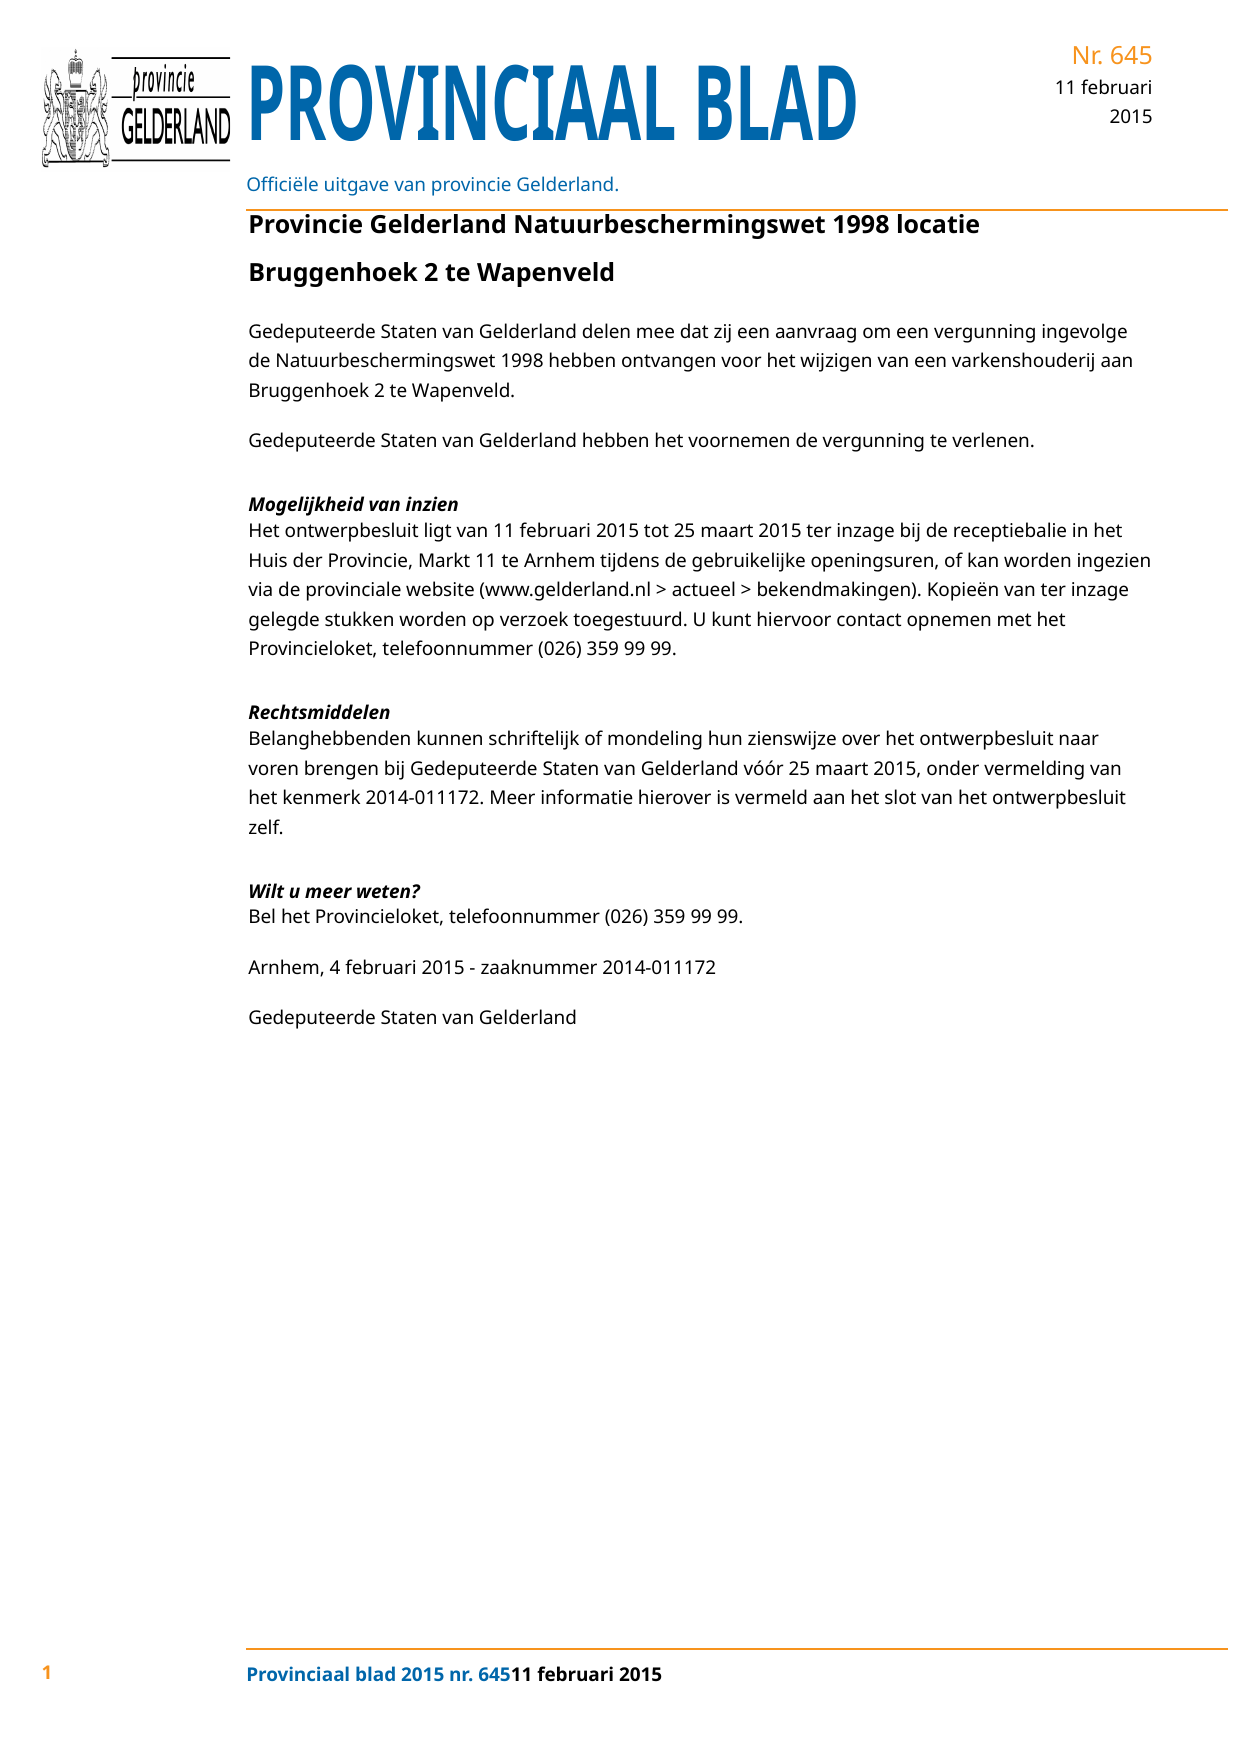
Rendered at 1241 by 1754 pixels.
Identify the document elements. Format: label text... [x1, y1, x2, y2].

text Wilt u meer weten? [248, 878, 1152, 904]
text Gedeputeerde Staten van Gelderland delen mee dat zij een aanvraag om een vergunning ingevolge de Natuurbeschermingswet 1998 hebben ontvangen voor het wijzigen van een varkenshouderij aan Bruggenhoek 2 te Wapenveld. [248, 318, 1152, 403]
text Het ontwerpbesluit ligt van 11 februari 2015 tot 25 maart 2015 ter inzage bij de receptiebalie in het Huis der Provincie, Markt 11 te Arnhem tijdens de gebruikelijke openingsuren, of kan worden ingezien via de provinciale website (www.gelderland.nl > actueel > bekendmakingen). Kopieën van ter inzage gelegde stukken worden op verzoek toegestuurd. U kunt hiervoor contact opnemen met het Provincieloket, telefoonnummer (026) 359 99 99. [248, 517, 1152, 661]
text Gedeputeerde Staten van Gelderland hebben het voornemen de vergunning te verlenen. [248, 427, 1152, 453]
text Provincie Gelderland Natuurbeschermingswet 1998 locatie Bruggenhoek 2 te Wapenveld [248, 211, 1152, 288]
text Rechtsmiddelen [248, 699, 1152, 725]
text Arnhem, 4 februari 2015 - zaaknummer 2014-011172 [248, 954, 1152, 980]
picture [41, 47, 231, 172]
text Mogelijkheid van inzien [248, 491, 1152, 517]
text Gedeputeerde Staten van Gelderland [248, 1004, 1152, 1030]
text Belanghebbenden kunnen schriftelijk of mondeling hun zienswijze over het ontwerpbesluit naar voren brengen bij Gedeputeerde Staten van Gelderland vóór 25 maart 2015, onder vermelding van het kenmerk 2014-011172. Meer informatie hierover is vermeld aan het slot van het ontwerpbesluit zelf. [248, 725, 1152, 840]
text Bel het Provincieloket, telefoonnummer (026) 359 99 99. [248, 904, 1152, 929]
